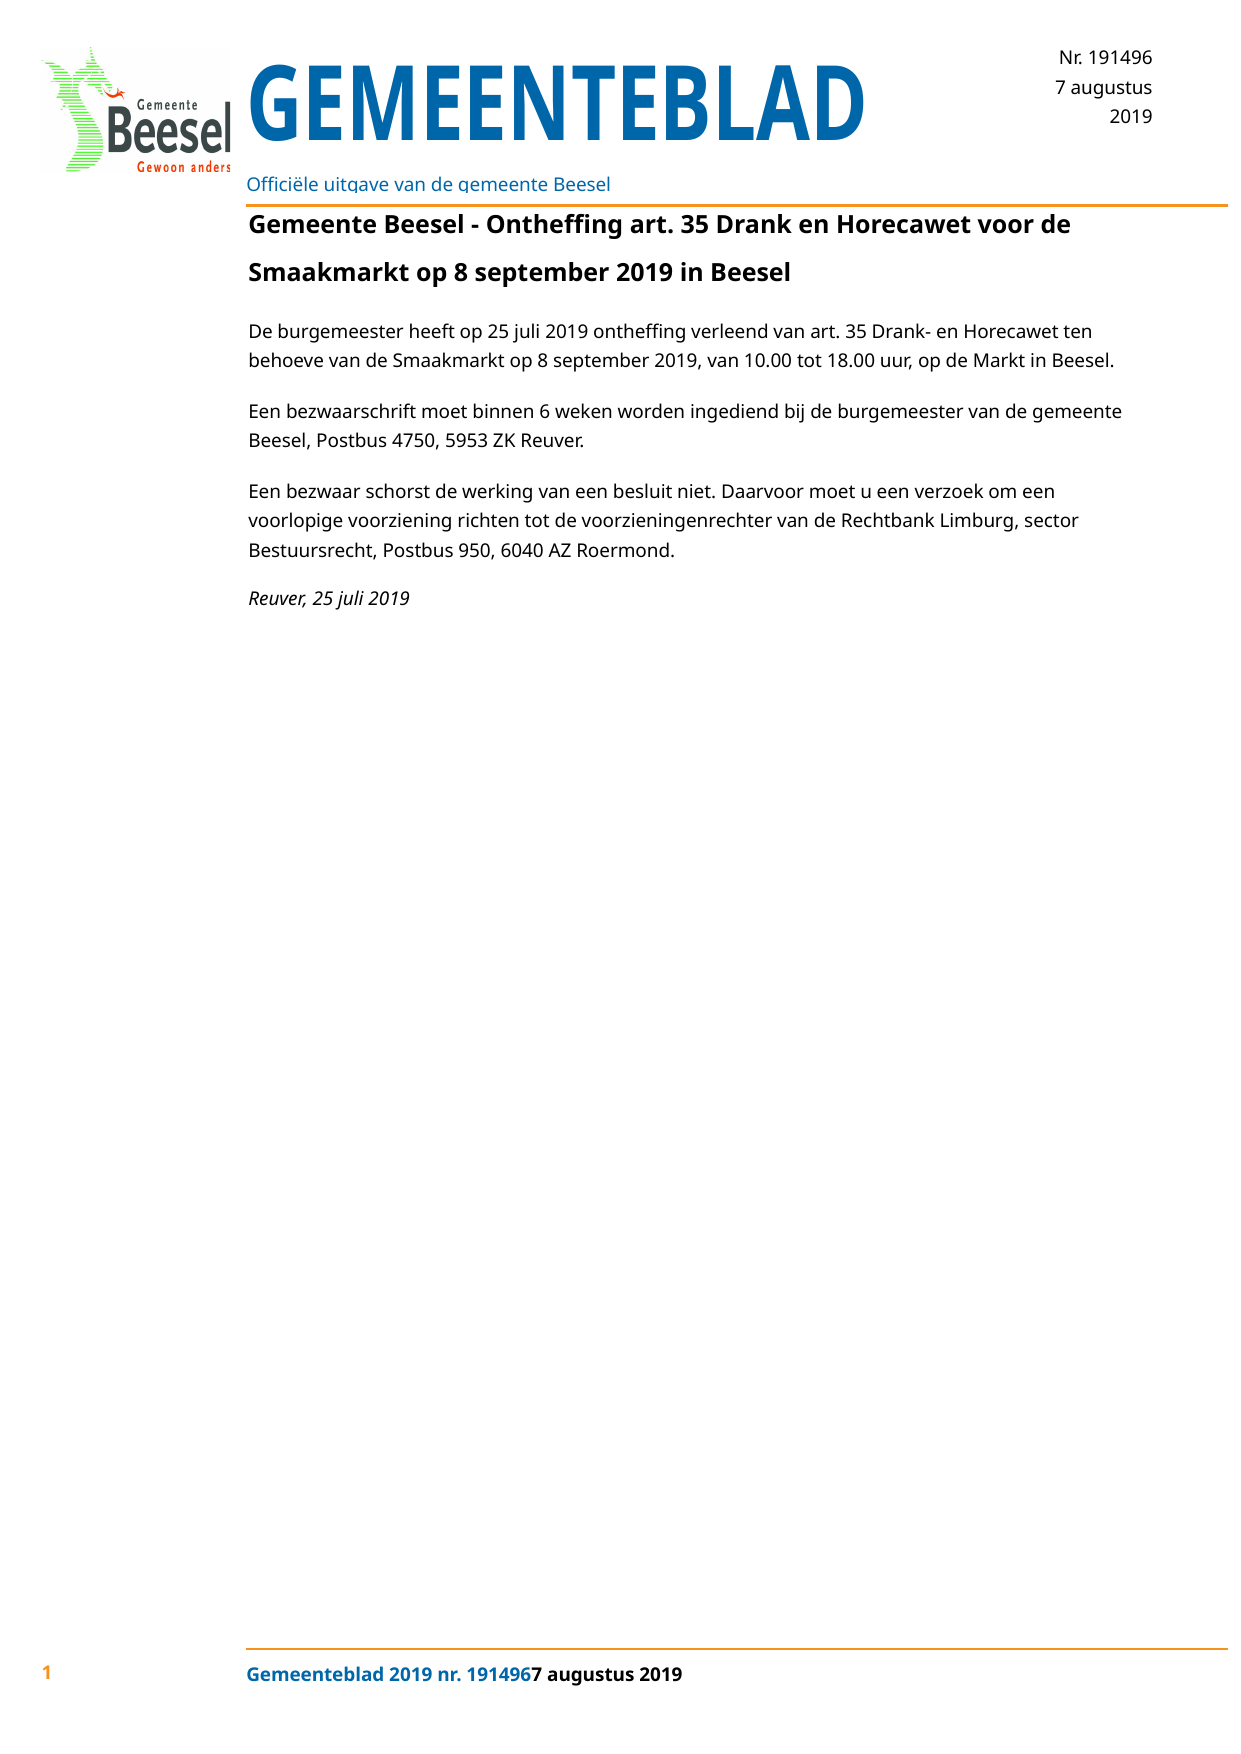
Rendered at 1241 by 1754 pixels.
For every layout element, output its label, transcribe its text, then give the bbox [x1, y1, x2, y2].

text Reuver, 25 juli 2019 [248, 585, 1152, 611]
text Gemeente Beesel - Ontheffing art. 35 Drank en Horecawet voor de Smaakmarkt op 8 september 2019 in Beesel [248, 207, 1152, 288]
text De burgemeester heeft op 25 juli 2019 ontheffing verleend van art. 35 Drank- en Horecawet ten behoeve van de Smaakmarkt op 8 september 2019, van 10.00 tot 18.00 uur, op de Markt in Beesel. [248, 318, 1152, 373]
text Een bezwaar schorst de werking van een besluit niet. Daarvoor moet u een verzoek om een voorlopige voorziening richten tot de voorzieningenrechter van de Rechtbank Limburg, sector Bestuursrecht, Postbus 950, 6040 AZ Roermond. [248, 478, 1152, 563]
text Een bezwaarschrift moet binnen 6 weken worden ingediend bij de burgemeester van de gemeente Beesel, Postbus 4750, 5953 ZK Reuver. [248, 398, 1152, 453]
picture [41, 47, 231, 172]
